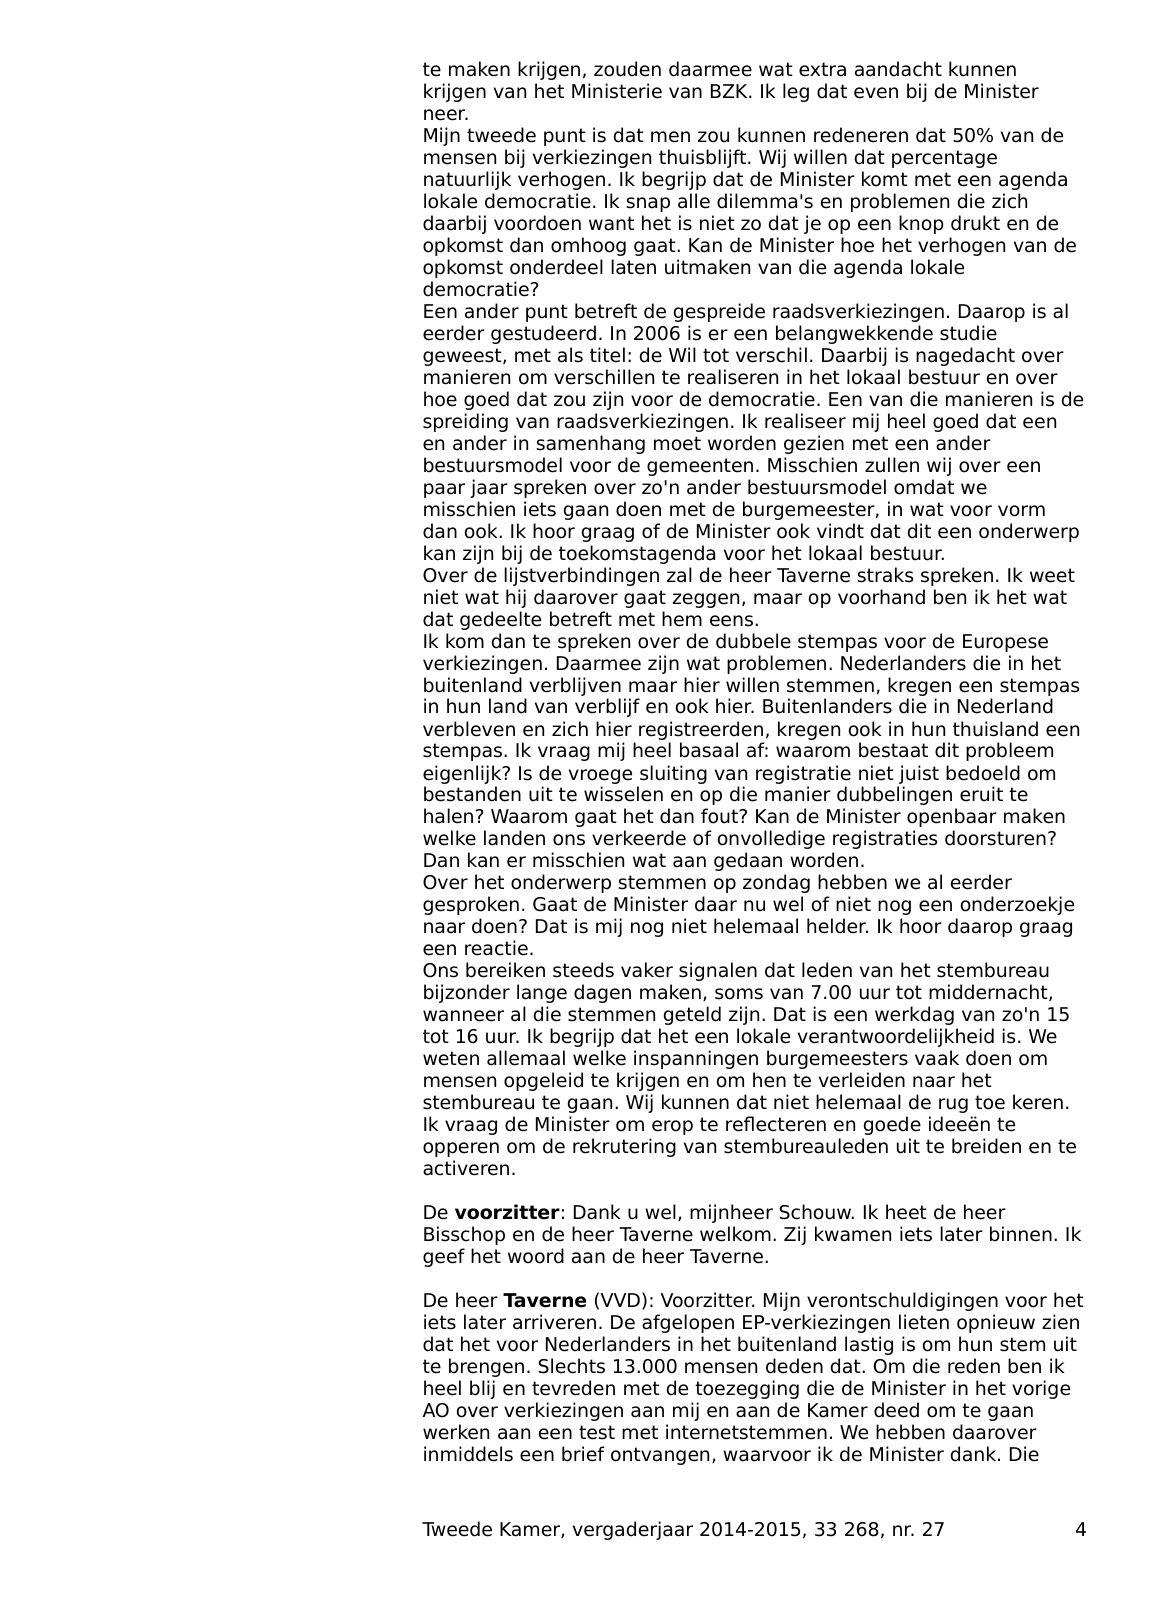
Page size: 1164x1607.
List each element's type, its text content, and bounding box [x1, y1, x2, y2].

text Mijn tweede punt is dat men zou kunnen redeneren dat 50% van de mensen bij verkiezingen thuisblijft. Wij willen dat percentage natuurlijk verhogen. Ik begrijp dat de Minister komt met een agenda lokale democratie. Ik snap alle dilemma's en problemen die zich daarbij voordoen want het is niet zo dat je op een knop drukt en de opkomst dan omhoog gaat. Kan de Minister hoe het verhogen van de opkomst onderdeel laten uitmaken van die agenda lokale democratie? [422, 125, 1087, 301]
text Ons bereiken steeds vaker signalen dat leden van het stembureau bijzonder lange dagen maken, soms van 7.00 uur tot middernacht, wanneer al die stemmen geteld zijn. Dat is een werkdag van zo'n 15 tot 16 uur. Ik begrijp dat het een lokale verantwoordelijkheid is. We weten allemaal welke inspanningen burgemeesters vaak doen om mensen opgeleid te krijgen en om hen te verleiden naar het stembureau te gaan. Wij kunnen dat niet helemaal de rug toe keren. Ik vraag de Minister om erop te reflecteren en goede ideeën te opperen om de rekrutering van stembureauleden uit te breiden en te activeren. [422, 960, 1087, 1180]
text De voorzitter: Dank u wel, mijnheer Schouw. Ik heet de heer Bisschop en de heer Taverne welkom. Zij kwamen iets later binnen. Ik geef het woord aan de heer Taverne. [422, 1202, 1087, 1268]
text Over het onderwerp stemmen op zondag hebben we al eerder gesproken. Gaat de Minister daar nu wel of niet nog een onderzoekje naar doen? Dat is mij nog niet helemaal helder. Ik hoor daarop graag een reactie. [422, 872, 1087, 960]
text Ik kom dan te spreken over de dubbele stempas voor de Europese verkiezingen. Daarmee zijn wat problemen. Nederlanders die in het buitenland verblijven maar hier willen stemmen, kregen een stempas in hun land van verblijf en ook hier. Buitenlanders die in Nederland verbleven en zich hier registreerden, kregen ook in hun thuisland een stempas. Ik vraag mij heel basaal af: waarom bestaat dit probleem eigenlijk? Is de vroege sluiting van registratie niet juist bedoeld om bestanden uit te wisselen en op die manier dubbelingen eruit te halen? Waarom gaat het dan fout? Kan de Minister openbaar maken welke landen ons verkeerde of onvolledige registraties doorsturen? Dan kan er misschien wat aan gedaan worden. [422, 631, 1087, 872]
text De heer Taverne (VVD): Voorzitter. Mijn verontschuldigingen voor het iets later arriveren. De afgelopen EP-verkiezingen lieten opnieuw zien dat het voor Nederlanders in het buitenland lastig is om hun stem uit te brengen. Slechts 13.000 mensen deden dat. Om die reden ben ik heel blij en tevreden met de toezegging die de Minister in het vorige AO over verkiezingen aan mij en aan de Kamer deed om te gaan werken aan een test met internetstemmen. We hebben daarover inmiddels een brief ontvangen, waarvoor ik de Minister dank. Die [422, 1290, 1087, 1466]
text Een ander punt betreft de gespreide raadsverkiezingen. Daarop is al eerder gestudeerd. In 2006 is er een belangwekkende studie geweest, met als titel: de Wil tot verschil. Daarbij is nagedacht over manieren om verschillen te realiseren in het lokaal bestuur en over hoe goed dat zou zijn voor de democratie. Een van die manieren is de spreiding van raadsverkiezingen. Ik realiseer mij heel goed dat een en ander in samenhang moet worden gezien met een ander bestuursmodel voor de gemeenten. Misschien zullen wij over een paar jaar spreken over zo'n ander bestuursmodel omdat we misschien iets gaan doen met de burgemeester, in wat voor vorm dan ook. Ik hoor graag of de Minister ook vindt dat dit een onderwerp kan zijn bij de toekomstagenda voor het lokaal bestuur. [422, 301, 1087, 564]
text te maken krijgen, zouden daarmee wat extra aandacht kunnen krijgen van het Ministerie van BZK. Ik leg dat even bij de Minister neer. [422, 59, 1087, 125]
text Over de lijstverbindingen zal de heer Taverne straks spreken. Ik weet niet wat hij daarover gaat zeggen, maar op voorhand ben ik het wat dat gedeelte betreft met hem eens. [422, 564, 1087, 631]
